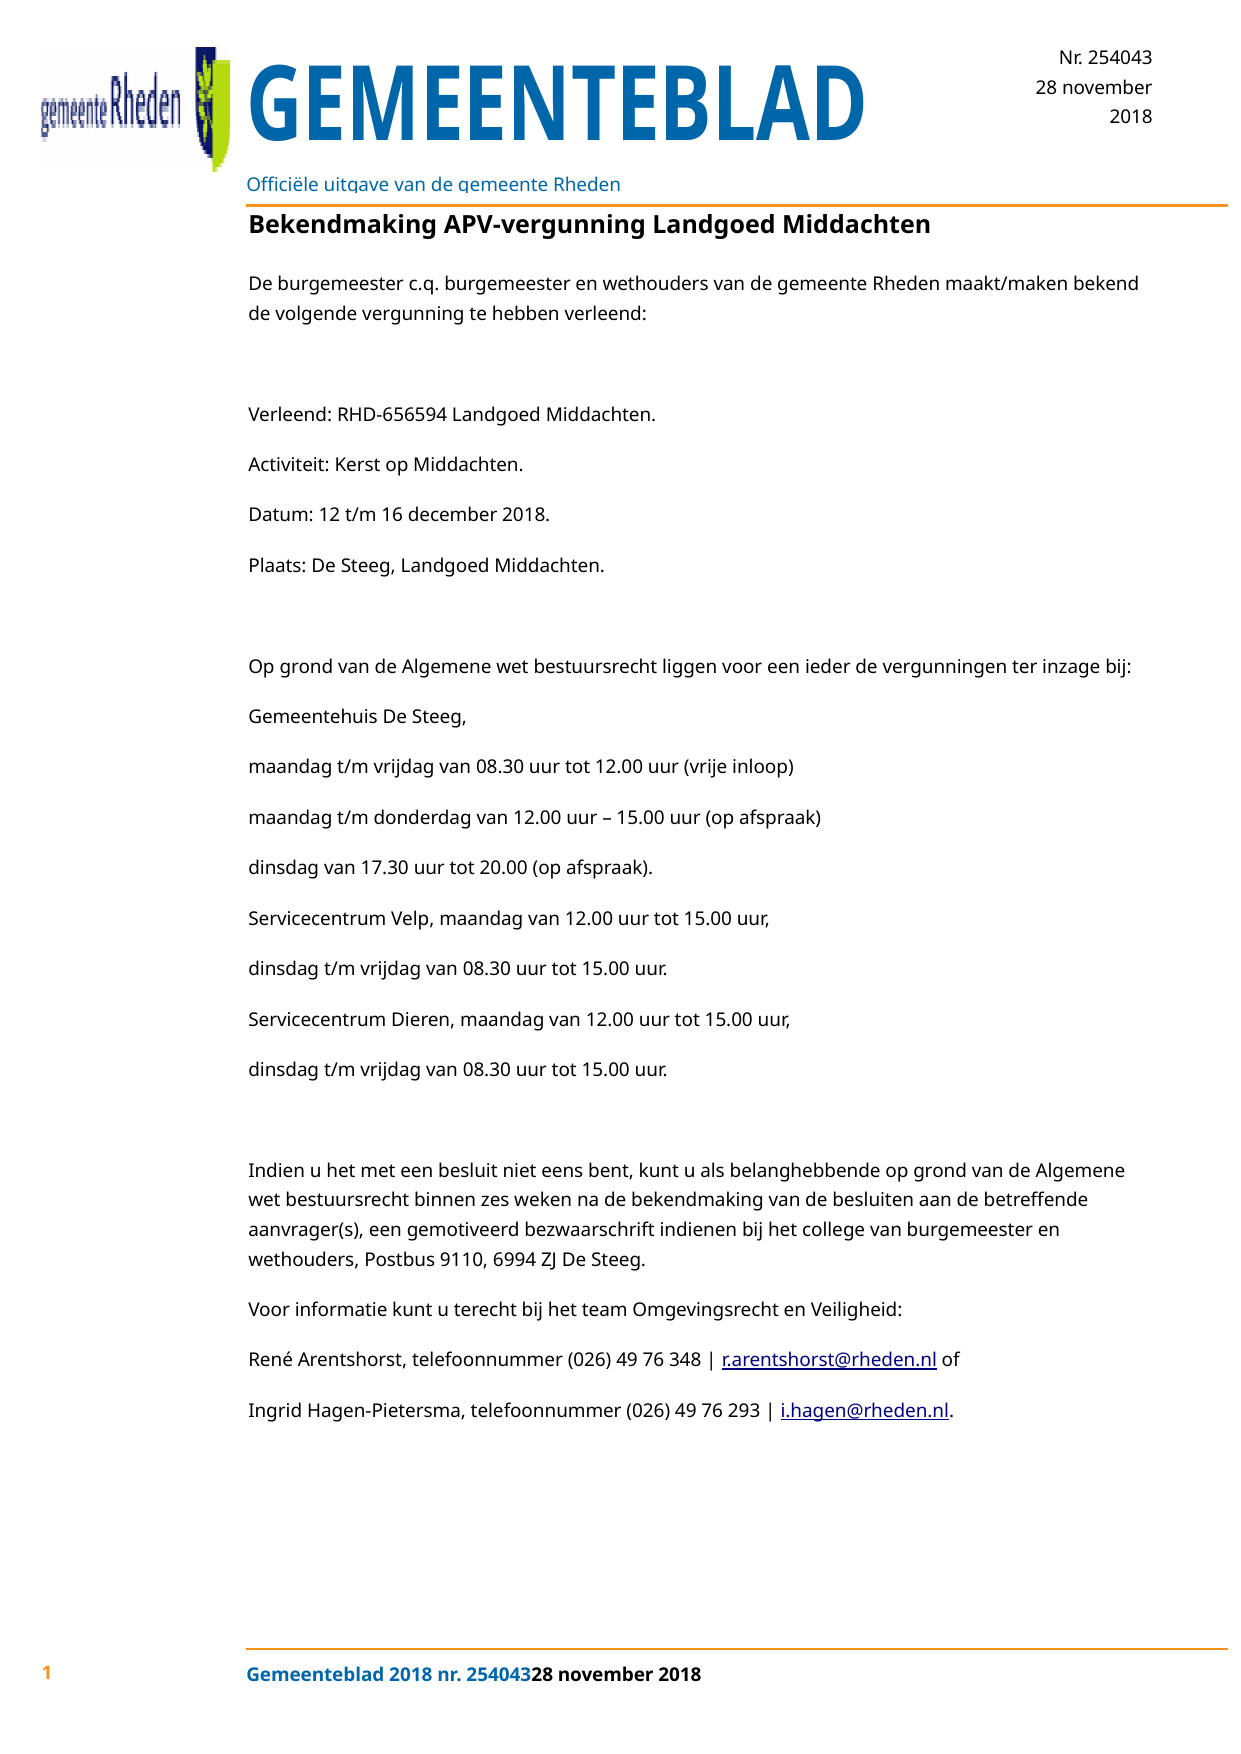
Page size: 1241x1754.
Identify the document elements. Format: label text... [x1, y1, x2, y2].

text Servicecentrum Velp, maandag van 12.00 uur tot 15.00 uur, [248, 905, 1152, 931]
text Bekendmaking APV-vergunning Landgoed Middachten [248, 207, 1152, 241]
text Activiteit: Kerst op Middachten. [248, 451, 1152, 477]
text Voor informatie kunt u terecht bij het team Omgevingsrecht en Veiligheid: [248, 1296, 1152, 1322]
text dinsdag van 17.30 uur tot 20.00 (op afspraak). [248, 854, 1152, 880]
text Plaats: De Steeg, Landgoed Middachten. [248, 552, 1152, 578]
text Datum: 12 t/m 16 december 2018. [248, 502, 1152, 527]
text Gemeentehuis De Steeg, [248, 703, 1152, 729]
text Ingrid Hagen-Pietersma, telefoonnummer (026) 49 76 293 | i.hagen@rheden.nl. [248, 1397, 1152, 1423]
text Servicecentrum Dieren, maandag van 12.00 uur tot 15.00 uur, [248, 1006, 1152, 1031]
text Op grond van de Algemene wet bestuursrecht liggen voor een ieder de vergunningen ter inzage bij: [248, 653, 1152, 678]
text maandag t/m donderdag van 12.00 uur – 15.00 uur (op afspraak) [248, 804, 1152, 830]
text maandag t/m vrijdag van 08.30 uur tot 12.00 uur (vrije inloop) [248, 754, 1152, 779]
text dinsdag t/m vrijdag van 08.30 uur tot 15.00 uur. [248, 955, 1152, 981]
picture [41, 47, 231, 172]
text Verleend: RHD-656594 Landgoed Middachten. [248, 401, 1152, 426]
text De burgemeester c.q. burgemeester en wethouders van de gemeente Rheden maakt/maken bekend de volgende vergunning te hebben verleend: [248, 270, 1152, 326]
text dinsdag t/m vrijdag van 08.30 uur tot 15.00 uur. [248, 1056, 1152, 1082]
text René Arentshorst, telefoonnummer (026) 49 76 348 | r.arentshorst@rheden.nl of [248, 1347, 1152, 1372]
text Indien u het met een besluit niet eens bent, kunt u als belanghebbende op grond van de Algemene wet bestuursrecht binnen zes weken na de bekendmaking van de besluiten aan de betreffende aanvrager(s), een gemotiveerd bezwaarschrift indienen bij het college van burgemeester en wethouders, Postbus 9110, 6994 ZJ De Steeg. [248, 1157, 1152, 1271]
